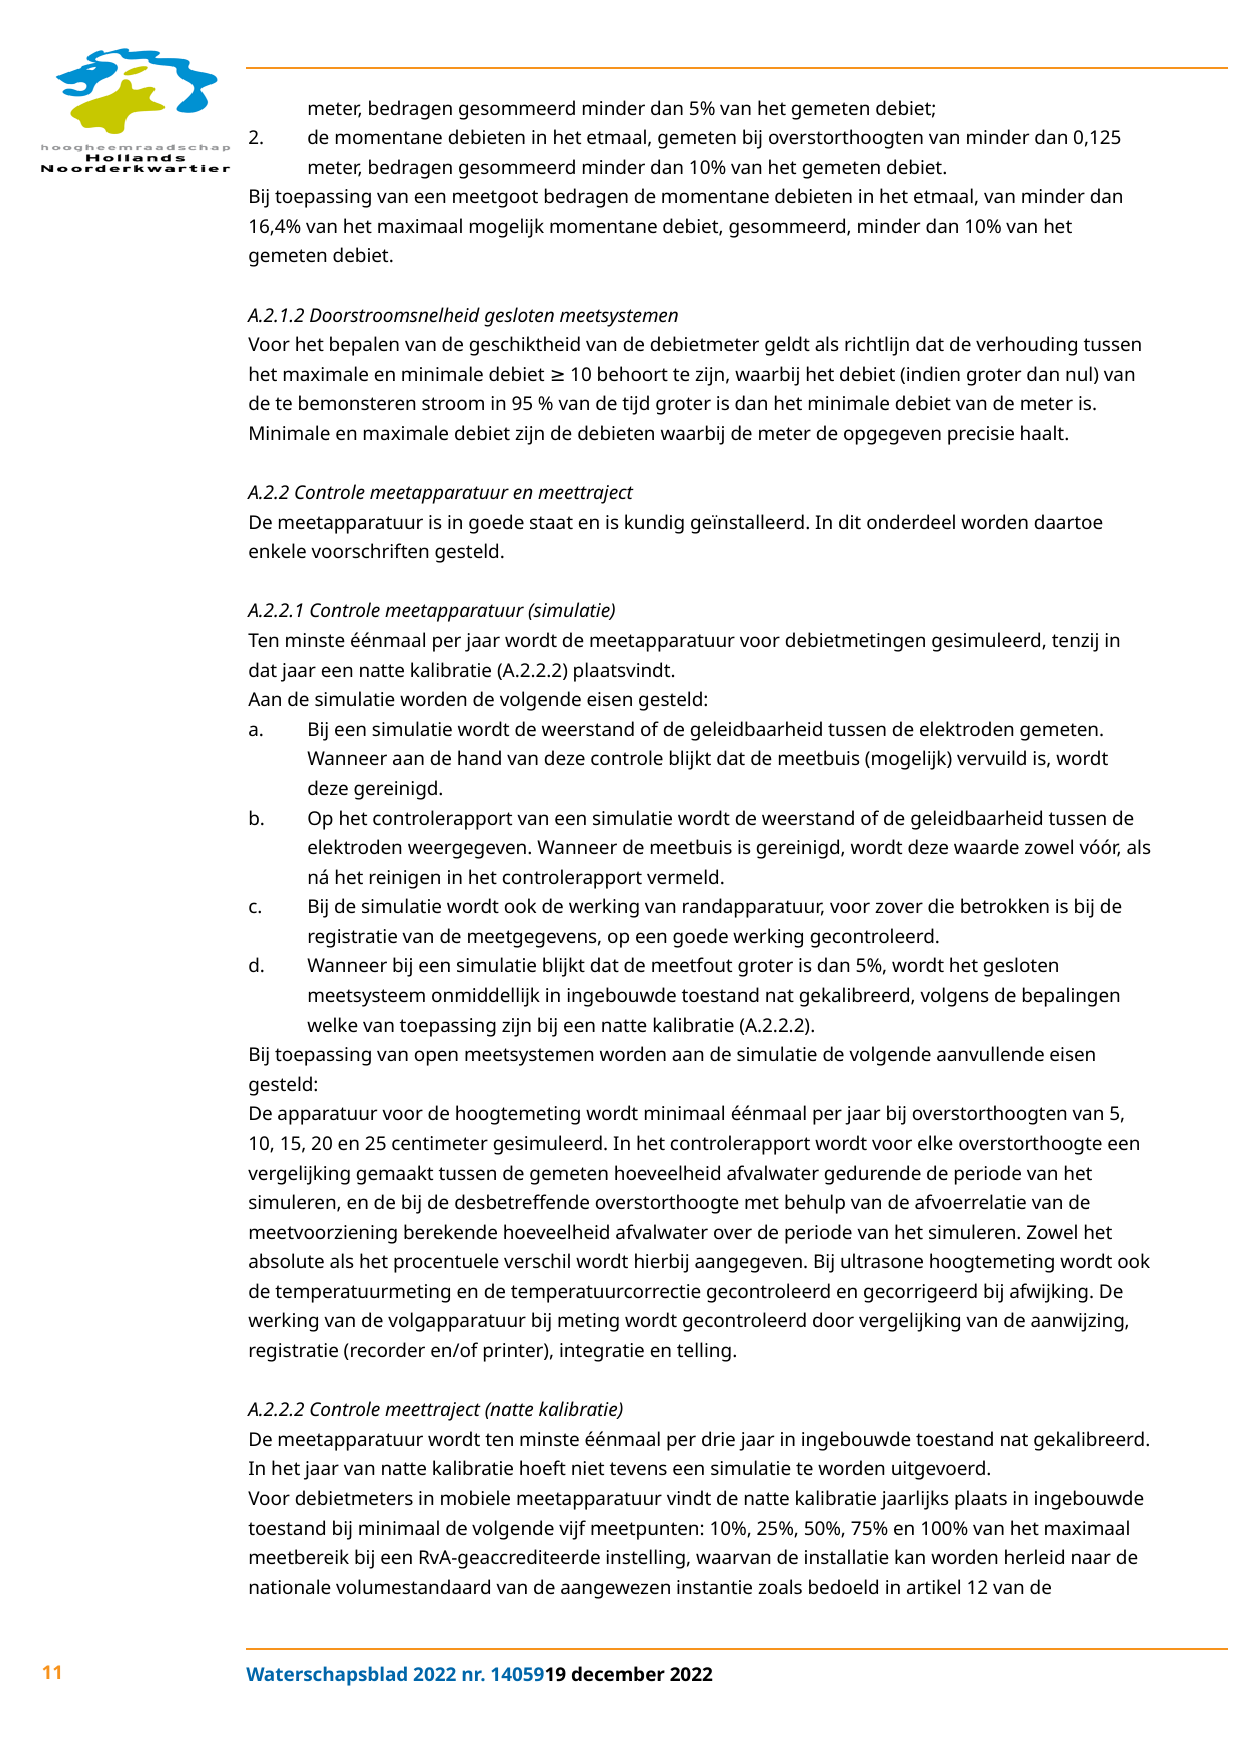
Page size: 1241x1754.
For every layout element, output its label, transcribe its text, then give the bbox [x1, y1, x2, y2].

list de momentane debieten in het etmaal, gemeten bij overstorthoogten van minder dan 0,125 meter, bedragen gesommeerd minder dan 10% van het gemeten debiet. [248, 124, 1152, 180]
list Bij de simulatie wordt ook de werking van randapparatuur, voor zover die betrokken is bij de registratie van de meetgegevens, op een goede werking gecontroleerd. [248, 893, 1152, 949]
text A.2.1.2 Doorstroomsnelheid gesloten meetsystemen [248, 302, 1152, 328]
text Aan de simulatie worden de volgende eisen gesteld: [248, 686, 1152, 712]
text Bij toepassing van een meetgoot bedragen de momentane debieten in het etmaal, van minder dan 16,4% van het maximaal mogelijk momentane debiet, gesommeerd, minder dan 10% van het gemeten debiet. [248, 183, 1152, 268]
text De meetapparatuur is in goede staat en is kundig geïnstalleerd. In dit onderdeel worden daartoe enkele voorschriften gesteld. [248, 509, 1152, 564]
text A.2.2.1 Controle meetapparatuur (simulatie) [248, 598, 1152, 623]
text De apparatuur voor de hoogtemeting wordt minimaal éénmaal per jaar bij overstorthoogten van 5, 10, 15, 20 en 25 centimeter gesimuleerd. In het controlerapport wordt voor elke overstorthoogte een vergelijking gemaakt tussen de gemeten hoeveelheid afvalwater gedurende de periode van het simuleren, en de bij de desbetreffende overstorthoogte met behulp van de afvoerrelatie van de meetvoorziening berekende hoeveelheid afvalwater over de periode van het simuleren. Zowel het absolute als het procentuele verschil wordt hierbij aangegeven. Bij ultrasone hoogtemeting wordt ook de temperatuurmeting en de temperatuurcorrectie gecontroleerd en gecorrigeerd bij afwijking. De werking van de volgapparatuur bij meting wordt gecontroleerd door vergelijking van de aanwijzing, registratie (recorder en/of printer), integratie en telling. [248, 1101, 1152, 1363]
text Voor debietmeters in mobiele meetapparatuur vindt de natte kalibratie jaarlijks plaats in ingebouwde toestand bij minimaal de volgende vijf meetpunten: 10%, 25%, 50%, 75% en 100% van het maximaal meetbereik bij een RvA-geaccrediteerde instelling, waarvan de installatie kan worden herleid naar de nationale volumestandaard van de aangewezen instantie zoals bedoeld in artikel 12 van de [248, 1485, 1152, 1600]
list meter, bedragen gesommeerd minder dan 5% van het gemeten debiet; [248, 95, 1152, 121]
text Ten minste éénmaal per jaar wordt de meetapparatuur voor debietmetingen gesimuleerd, tenzij in dat jaar een natte kalibratie (A.2.2.2) plaatsvindt. [248, 627, 1152, 683]
list Bij een simulatie wordt de weerstand of de geleidbaarheid tussen de elektroden gemeten. Wanneer aan de hand van deze controle blijkt dat de meetbuis (mogelijk) vervuild is, wordt deze gereinigd. [248, 716, 1152, 801]
list Op het controlerapport van een simulatie wordt de weerstand of de geleidbaarheid tussen de elektroden weergegeven. Wanneer de meetbuis is gereinigd, wordt deze waarde zowel vóór, als ná het reinigen in het controlerapport vermeld. [248, 805, 1152, 890]
list Wanneer bij een simulatie blijkt dat de meetfout groter is dan 5%, wordt het gesloten meetsysteem onmiddellijk in ingebouwde toestand nat gekalibreerd, volgens de bepalingen welke van toepassing zijn bij een natte kalibratie (A.2.2.2). [248, 953, 1152, 1038]
text Voor het bepalen van de geschiktheid van de debietmeter geldt als richtlijn dat de verhouding tussen het maximale en minimale debiet ≥ 10 behoort te zijn, waarbij het debiet (indien groter dan nul) van de te bemonsteren stroom in 95 % van de tijd groter is dan het minimale debiet van de meter is. Minimale en maximale debiet zijn de debieten waarbij de meter de opgegeven precisie haalt. [248, 331, 1152, 446]
text A.2.2 Controle meetapparatuur en meettraject [248, 479, 1152, 505]
text Bij toepassing van open meetsystemen worden aan de simulatie de volgende aanvullende eisen gesteld: [248, 1041, 1152, 1097]
text A.2.2.2 Controle meettraject (natte kalibratie) [248, 1396, 1152, 1422]
picture [41, 47, 231, 172]
text De meetapparatuur wordt ten minste éénmaal per drie jaar in ingebouwde toestand nat gekalibreerd. In het jaar van natte kalibratie hoeft niet tevens een simulatie te worden uitgevoerd. [248, 1426, 1152, 1481]
